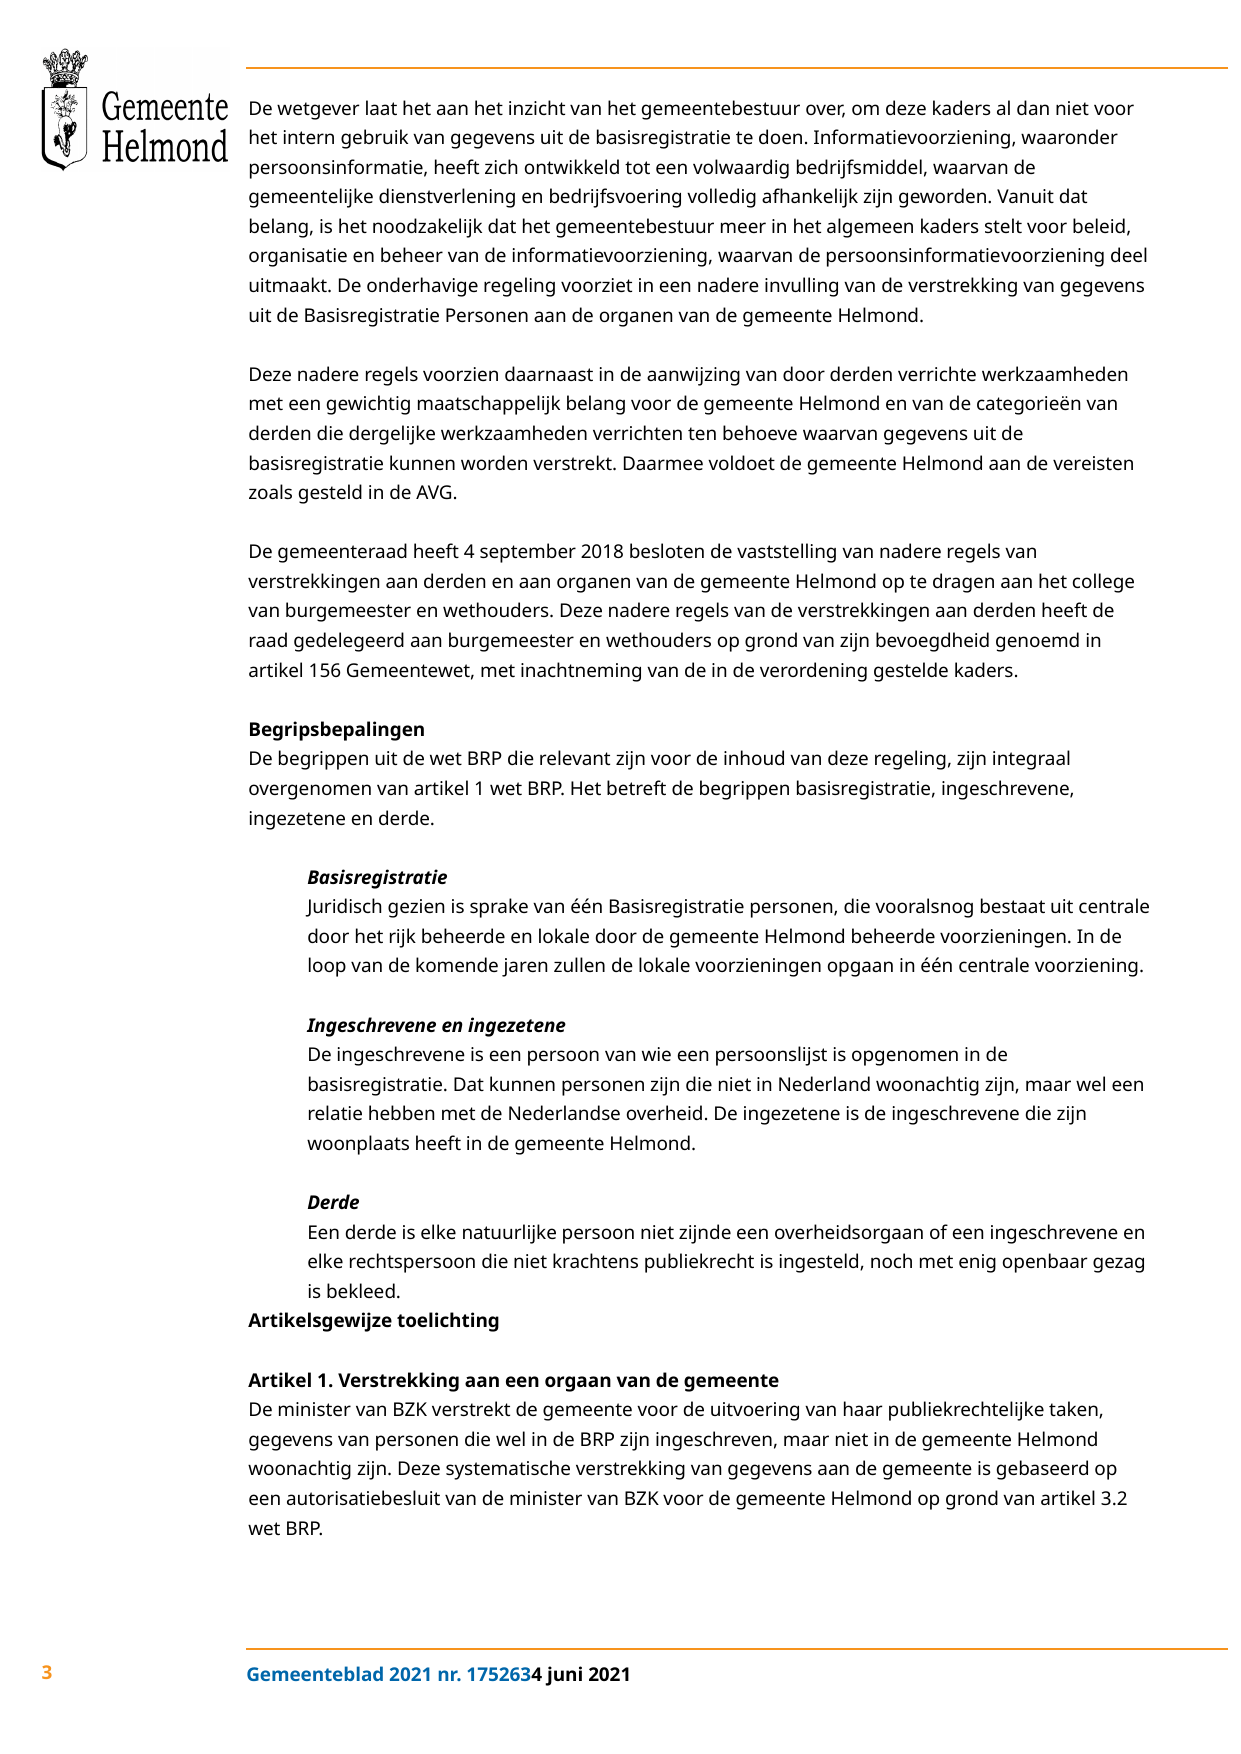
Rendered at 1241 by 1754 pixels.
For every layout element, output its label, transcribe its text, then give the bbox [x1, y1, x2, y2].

text De minister van BZK verstrekt de gemeente voor de uitvoering van haar publiekrechtelijke taken, gegevens van personen die wel in de BRP zijn ingeschreven, maar niet in de gemeente Helmond woonachtig zijn. Deze systematische verstrekking van gegevens aan de gemeente is gebaseerd op een autorisatiebesluit van de minister van BZK voor de gemeente Helmond op grond van artikel 3.2 wet BRP. [248, 1396, 1152, 1541]
list Basisregistratie [248, 864, 1152, 890]
text De wetgever laat het aan het inzicht van het gemeentebestuur over, om deze kaders al dan niet voor het intern gebruik van gegevens uit de basisregistratie te doen. Informatievoorziening, waaronder persoonsinformatie, heeft zich ontwikkeld tot een volwaardig bedrijfsmiddel, waarvan de gemeentelijke dienstverlening en bedrijfsvoering volledig afhankelijk zijn geworden. Vanuit dat belang, is het noodzakelijk dat het gemeentebestuur meer in het algemeen kaders stelt voor beleid, organisatie en beheer van de informatievoorziening, waarvan de persoonsinformatie­voorziening deel uitmaakt. De onderhavige regeling voorziet in een nadere invulling van de verstrekking van gegevens uit de Basisregistratie Personen aan de organen van de gemeente Helmond. [248, 95, 1152, 328]
text De begrippen uit de wet BRP die relevant zijn voor de inhoud van deze regeling, zijn integraal overgenomen van artikel 1 wet BRP. Het betreft de begrippen basisregistratie, ingeschrevene, ingezetene en derde. [248, 746, 1152, 831]
text Artikelsgewijze toelichting [248, 1308, 1152, 1333]
list Een derde is elke natuurlijke persoon niet zijnde een overheidsorgaan of een ingeschrevene en elke rechtspersoon die niet krachtens publiekrecht is ingesteld, noch met enig openbaar gezag is bekleed. [248, 1219, 1152, 1304]
list Juridisch gezien is sprake van één Basisregistratie personen, die vooralsnog bestaat uit centrale door het rijk beheerde en lokale door de gemeente Helmond beheerde voorzieningen. In de loop van de komende jaren zullen de lokale voorzieningen opgaan in één centrale voorziening. [248, 893, 1152, 978]
list Ingeschrevene en ingezetene [248, 1012, 1152, 1038]
list Derde [248, 1189, 1152, 1215]
list De ingeschrevene is een persoon van wie een persoonslijst is opgenomen in de basisregistratie. Dat kunnen personen zijn die niet in Nederland woonachtig zijn, maar wel een relatie hebben met de Nederlandse overheid. De ingezetene is de ingeschrevene die zijn woonplaats heeft in de gemeente Helmond. [248, 1041, 1152, 1156]
text Deze nadere regels voorzien daarnaast in de aanwijzing van door derden verrichte werkzaamheden met een gewichtig maatschappelijk belang voor de gemeente Helmond en van de categorieën van derden die dergelijke werkzaamheden verrichten ten behoeve waarvan gegevens uit de basisregistratie kunnen worden verstrekt. Daarmee voldoet de gemeente Helmond aan de vereisten zoals gesteld in de AVG. [248, 361, 1152, 505]
picture [41, 47, 231, 172]
text Begripsbepalingen [248, 716, 1152, 742]
text De gemeenteraad heeft 4 september 2018 besloten de vaststelling van nadere regels van verstrekkingen aan derden en aan organen van de gemeente Helmond op te dragen aan het college van burgemeester en wethouders. Deze nadere regels van de verstrekkingen aan derden heeft de raad gedelegeerd aan burgemeester en wethouders op grond van zijn bevoegdheid genoemd in artikel 156 Gemeentewet, met inachtneming van de in de verordening gestelde kaders. [248, 538, 1152, 683]
text Artikel 1. Verstrekking aan een orgaan van de gemeente [248, 1367, 1152, 1393]
